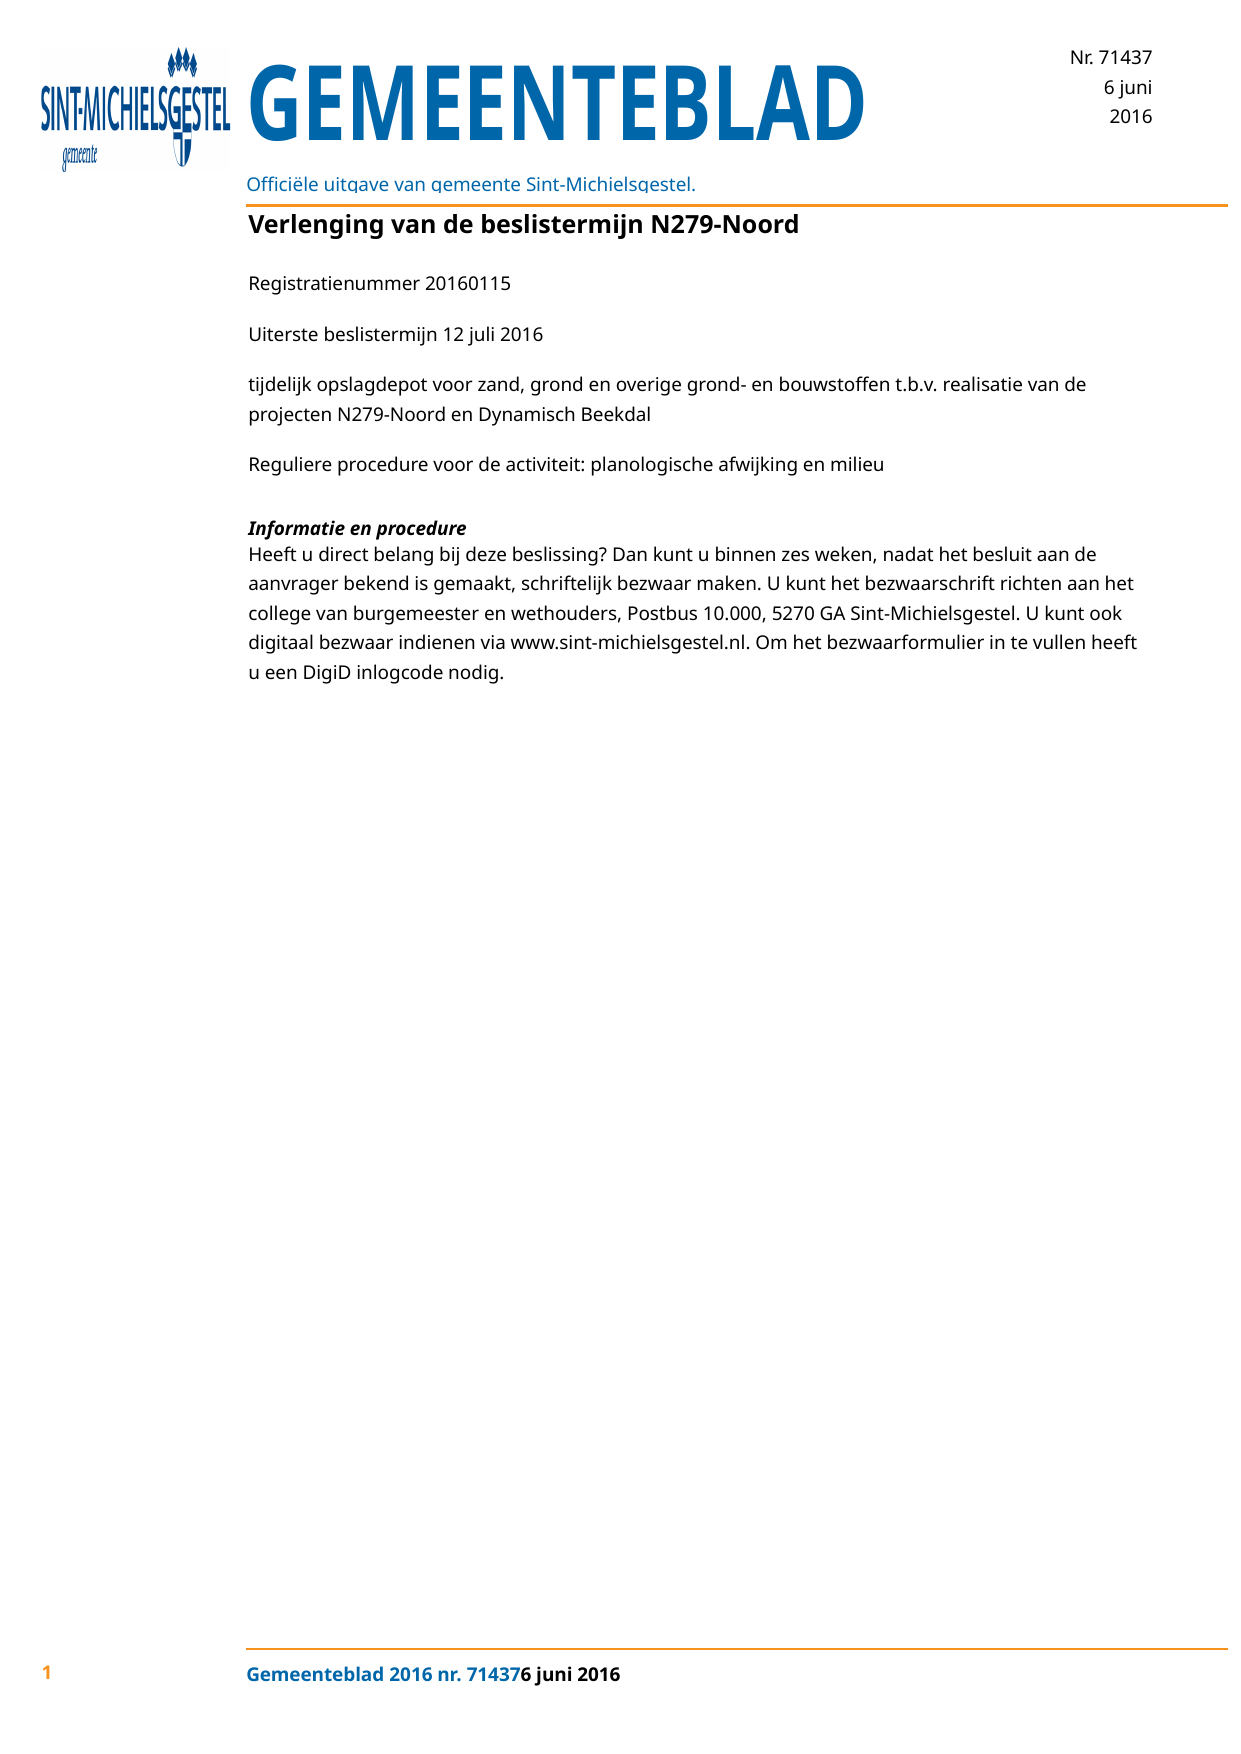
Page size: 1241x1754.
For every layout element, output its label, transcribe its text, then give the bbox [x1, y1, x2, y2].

picture [41, 47, 231, 172]
text Uiterste beslistermijn 12 juli 2016 [248, 321, 1152, 346]
text tijdelijk opslagdepot voor zand, grond en overige grond- en bouwstoffen t.b.v. realisatie van de projecten N279-Noord en Dynamisch Beekdal [248, 371, 1152, 426]
text Heeft u direct belang bij deze beslissing? Dan kunt u binnen zes weken, nadat het besluit aan de aanvrager bekend is gemaakt, schriftelijk bezwaar maken. U kunt het bezwaarschrift richten aan het college van burgemeester en wethouders, Postbus 10.000, 5270 GA Sint-Michielsgestel. U kunt ook digitaal bezwaar indienen via www.sint-michielsgestel.nl. Om het bezwaarformulier in te vullen heeft u een DigiD inlogcode nodig. [248, 541, 1152, 685]
text Reguliere procedure voor de activiteit: planologische afwijking en milieu [248, 451, 1152, 477]
text Verlenging van de beslistermijn N279-Noord [248, 207, 1152, 241]
text Informatie en procedure [248, 515, 1152, 541]
text Registratienummer 20160115 [248, 270, 1152, 296]
